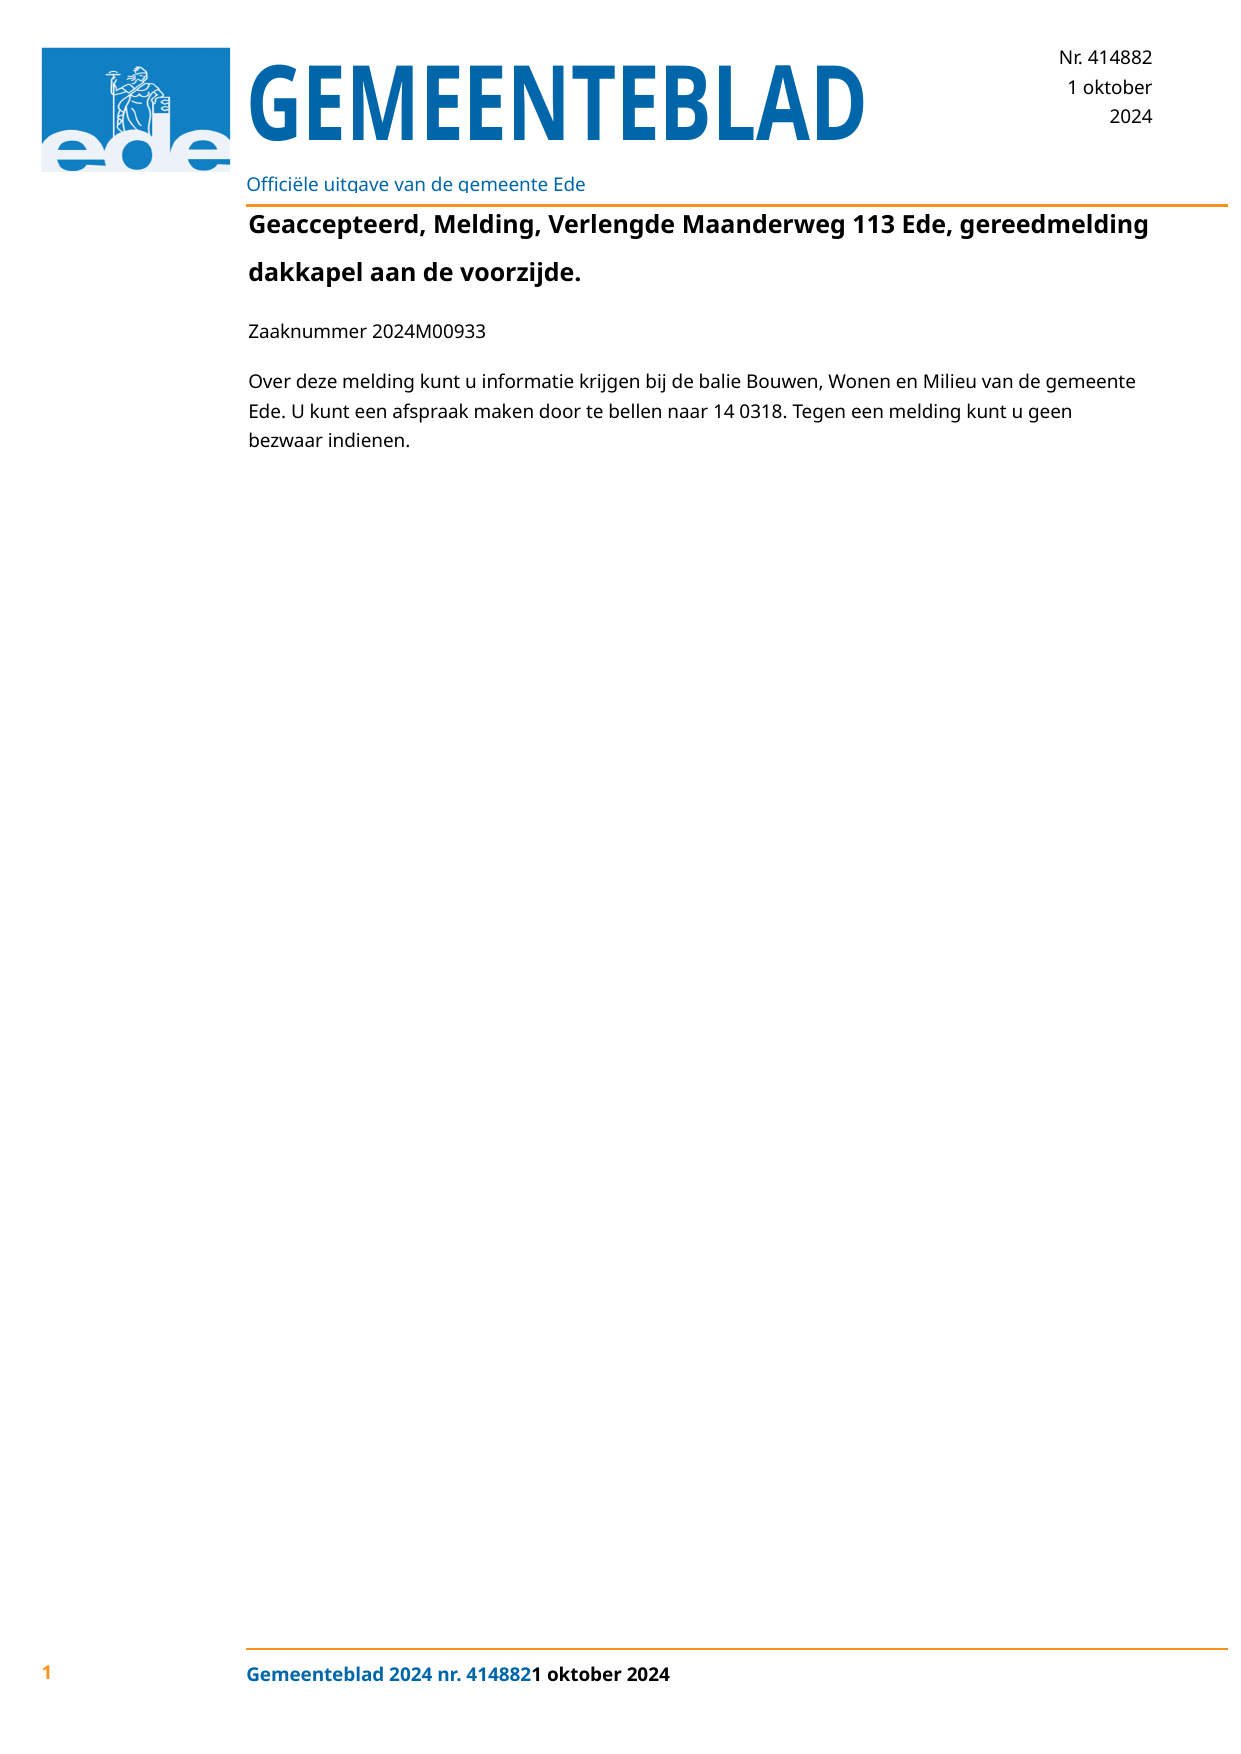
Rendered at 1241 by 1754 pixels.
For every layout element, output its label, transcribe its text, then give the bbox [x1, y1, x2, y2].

text Geaccepteerd, Melding, Verlengde Maanderweg 113 Ede, gereedmelding dakkapel aan de voorzijde. [248, 207, 1152, 288]
text Zaaknummer 2024M00933 [248, 318, 1152, 344]
text Over deze melding kunt u informatie krijgen bij de balie Bouwen, Wonen en Milieu van de gemeente Ede. U kunt een afspraak maken door te bellen naar 14 0318. Tegen een melding kunt u geen bezwaar indienen. [248, 368, 1152, 453]
picture [41, 47, 231, 172]
